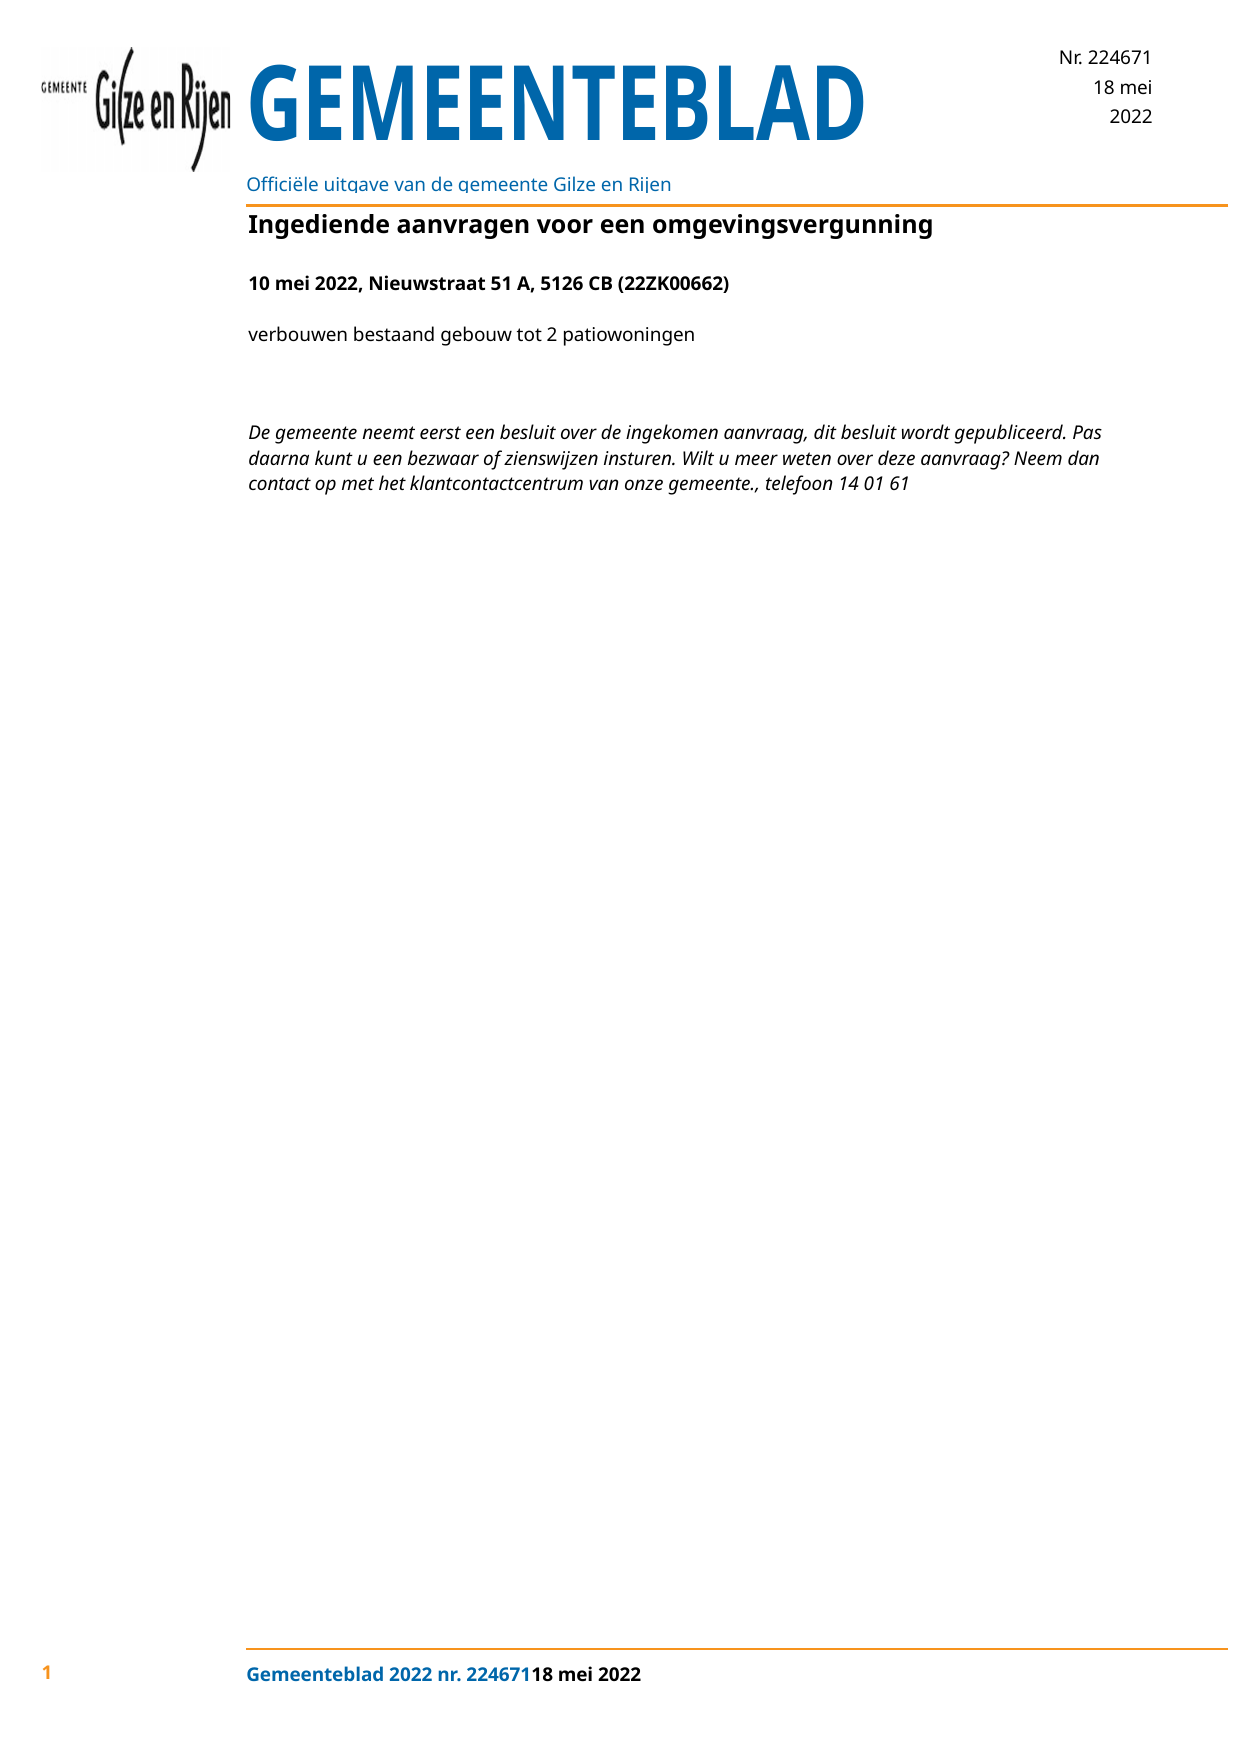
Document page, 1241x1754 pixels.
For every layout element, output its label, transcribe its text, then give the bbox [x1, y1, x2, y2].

text Ingediende aanvragen voor een omgevingsvergunning [248, 207, 1152, 241]
picture [41, 47, 231, 172]
text De gemeente neemt eerst een besluit over de ingekomen aanvraag, dit besluit wordt gepubliceerd. Pas daarna kunt u een bezwaar of zienswijzen insturen. Wilt u meer weten over deze aanvraag? Neem dan contact op met het klantcontactcentrum van onze gemeente., telefoon 14 01 61 [248, 419, 1152, 496]
text 10 mei 2022, Nieuwstraat 51 A, 5126 CB (22ZK00662) [248, 270, 1152, 296]
text verbouwen bestaand gebouw tot 2 patiowoningen [248, 321, 1152, 346]
